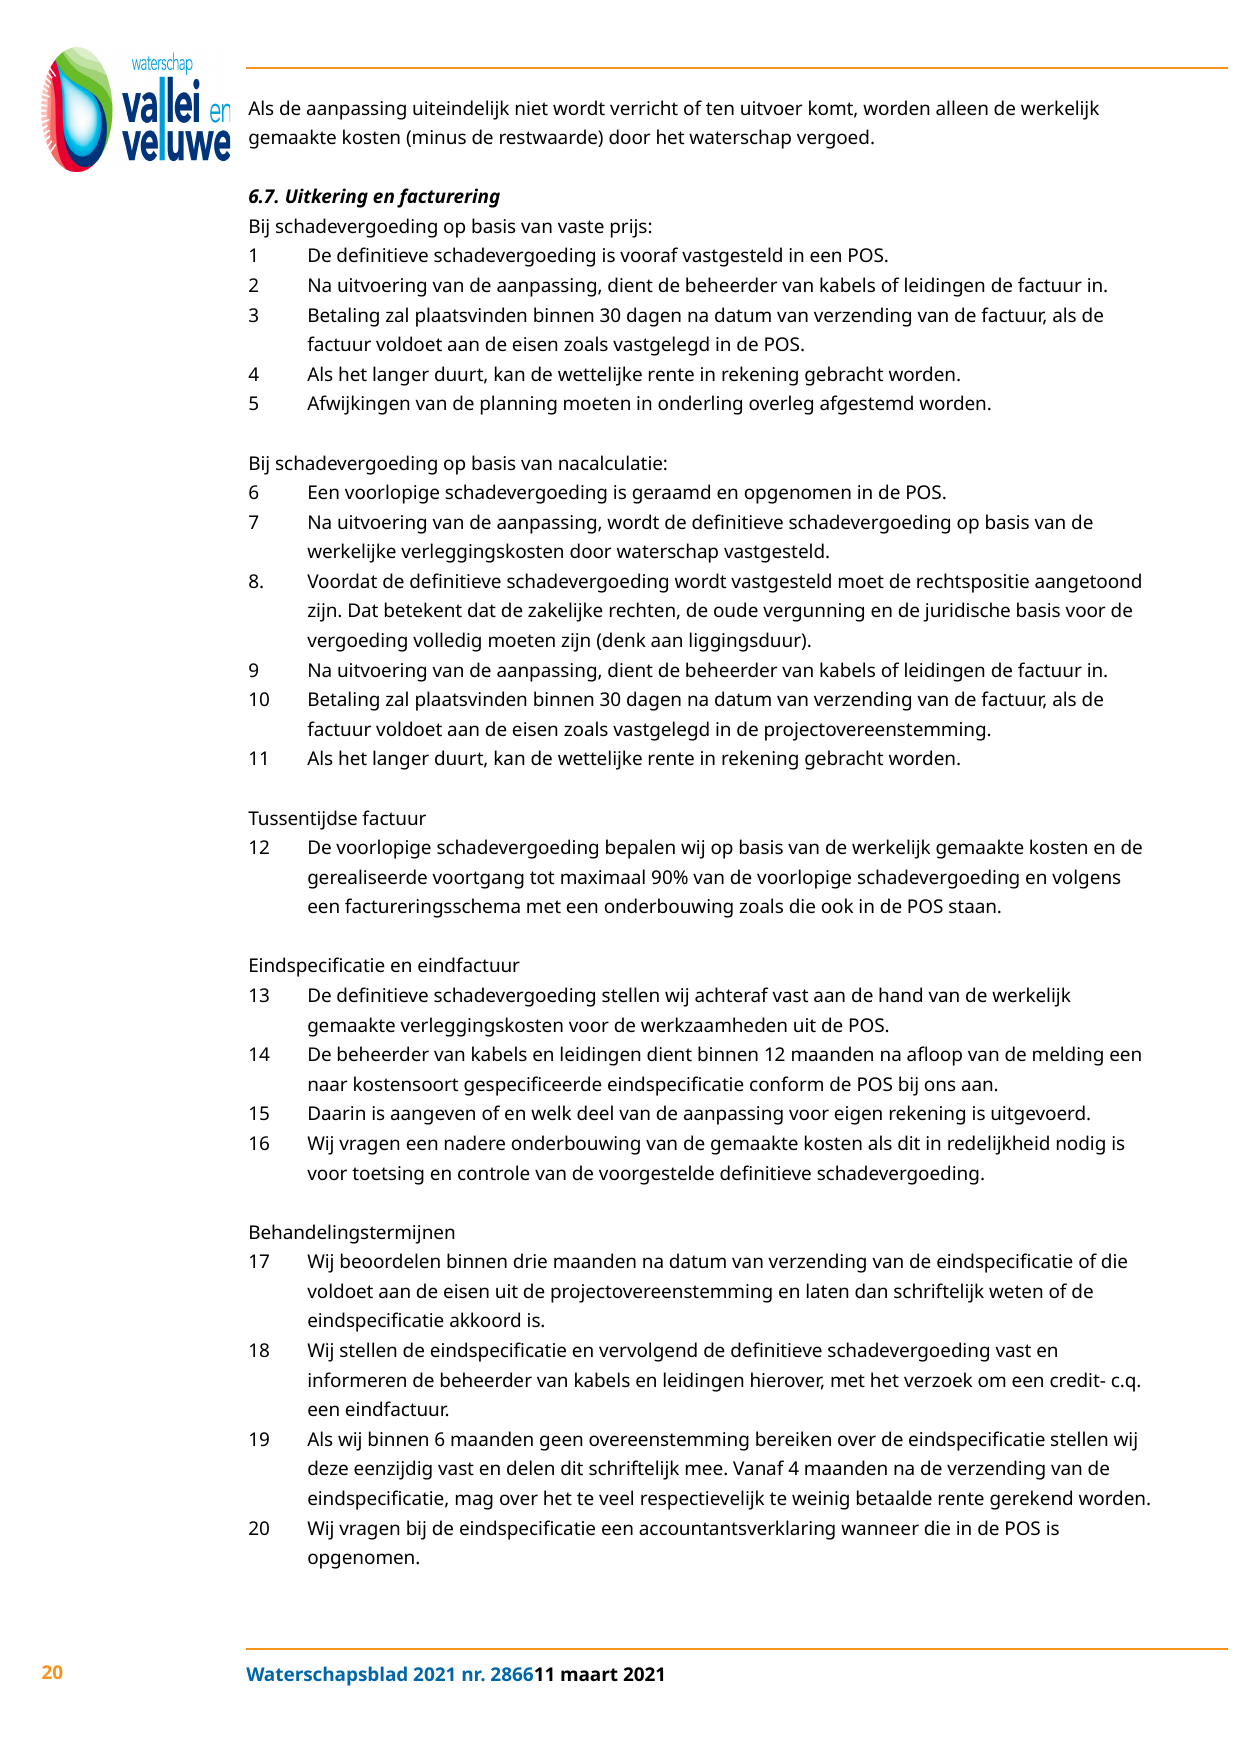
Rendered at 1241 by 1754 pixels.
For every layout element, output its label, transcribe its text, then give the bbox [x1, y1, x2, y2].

list Voordat de definitieve schadevergoeding wordt vastgesteld moet de rechtspositie aangetoond zijn. Dat betekent dat de zakelijke rechten, de oude vergunning en de juridische basis voor de vergoeding volledig moeten zijn (denk aan liggingsduur). [248, 568, 1152, 653]
list Wij stellen de eindspecificatie en vervolgend de definitieve schadevergoeding vast en informeren de beheerder van kabels en leidingen hierover, met het verzoek om een credit- c.q. een eindfactuur. [248, 1337, 1152, 1422]
list Betaling zal plaatsvinden binnen 30 dagen na datum van verzending van de factuur, als de factuur voldoet aan de eisen zoals vastgelegd in de POS. [248, 302, 1152, 357]
text Als de aanpassing uiteindelijk niet wordt verricht of ten uitvoer komt, worden alleen de werkelijk gemaakte kosten (minus de restwaarde) door het waterschap vergoed. [248, 95, 1152, 150]
list Daarin is aangeven of en welk deel van de aanpassing voor eigen rekening is uitgevoerd. [248, 1101, 1152, 1126]
text 6.7. Uitkering en facturering [248, 183, 1152, 209]
list Wij vragen een nadere onderbouwing van de gemaakte kosten als dit in redelijkheid nodig is voor toetsing en controle van de voorgestelde definitieve schadevergoeding. [248, 1130, 1152, 1186]
list De voorlopige schadevergoeding bepalen wij op basis van de werkelijk gemaakte kosten en de gerealiseerde voortgang tot maximaal 90% van de voorlopige schadevergoeding en volgens een factureringsschema met een onderbouwing zoals die ook in de POS staan. [248, 834, 1152, 919]
list Wij beoordelen binnen drie maanden na datum van verzending van de eindspecificatie of die voldoet aan de eisen uit de projectovereenstemming en laten dan schriftelijk weten of de eindspecificatie akkoord is. [248, 1248, 1152, 1333]
list Na uitvoering van de aanpassing, dient de beheerder van kabels of leidingen de factuur in. [248, 657, 1152, 683]
list Wij vragen bij de eindspecificatie een accountantsverklaring wanneer die in de POS is opgenomen. [248, 1515, 1152, 1570]
list De beheerder van kabels en leidingen dient binnen 12 maanden na afloop van de melding een naar kostensoort gespecificeerde eindspecificatie conform de POS bij ons aan. [248, 1041, 1152, 1097]
list Na uitvoering van de aanpassing, dient de beheerder van kabels of leidingen de factuur in. [248, 272, 1152, 298]
list Als het langer duurt, kan de wettelijke rente in rekening gebracht worden. [248, 746, 1152, 771]
list De definitieve schadevergoeding stellen wij achteraf vast aan de hand van de werkelijk gemaakte verleggingskosten voor de werkzaamheden uit de POS. [248, 982, 1152, 1038]
picture [41, 47, 231, 172]
text Behandelingstermijnen [248, 1219, 1152, 1245]
list Betaling zal plaatsvinden binnen 30 dagen na datum van verzending van de factuur, als de factuur voldoet aan de eisen zoals vastgelegd in de projectovereenstemming. [248, 686, 1152, 742]
list Een voorlopige schadevergoeding is geraamd en opgenomen in de POS. [248, 479, 1152, 505]
list Als het langer duurt, kan de wettelijke rente in rekening gebracht worden. [248, 361, 1152, 387]
list Als wij binnen 6 maanden geen overeenstemming bereiken over de eindspecificatie stellen wij deze eenzijdig vast en delen dit schriftelijk mee. Vanaf 4 maanden na de verzending van de eindspecificatie, mag over het te veel respectievelijk te weinig betaalde rente gerekend worden. [248, 1426, 1152, 1511]
list Na uitvoering van de aanpassing, wordt de definitieve schadevergoeding op basis van de werkelijke verleggingskosten door waterschap vastgesteld. [248, 509, 1152, 564]
text Bij schadevergoeding op basis van vaste prijs: [248, 213, 1152, 239]
list Afwijkingen van de planning moeten in onderling overleg afgestemd worden. [248, 391, 1152, 416]
text Bij schadevergoeding op basis van nacalculatie: [248, 450, 1152, 476]
list De definitieve schadevergoeding is vooraf vastgesteld in een POS. [248, 243, 1152, 268]
text Eindspecificatie en eindfactuur [248, 953, 1152, 978]
text Tussentijdse factuur [248, 805, 1152, 831]
